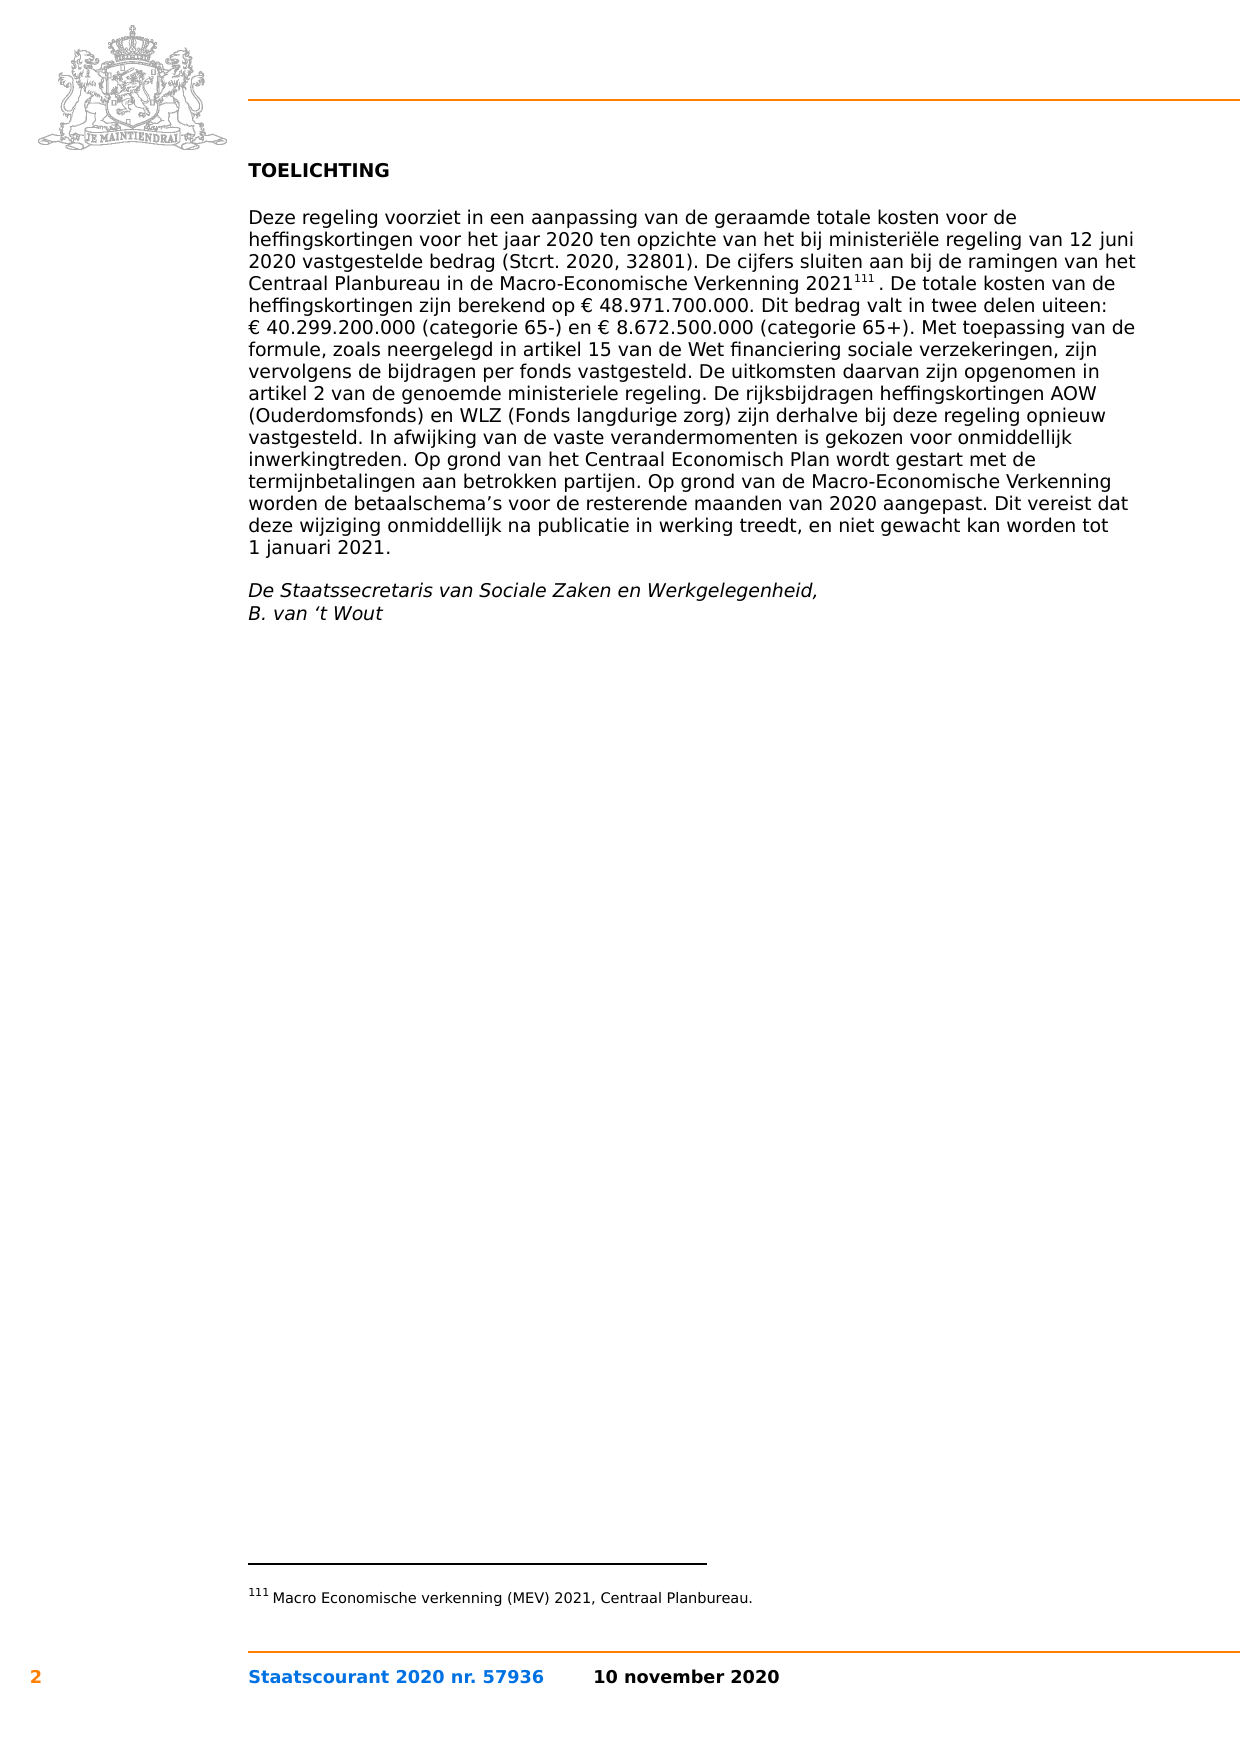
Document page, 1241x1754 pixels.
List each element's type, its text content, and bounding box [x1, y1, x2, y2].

text De Staatssecretaris van Sociale Zaken en Werkgelegenheid, B. van ‘t Wout [248, 580, 1163, 624]
subtitle TOELICHTING [248, 160, 1163, 182]
text Deze regeling voorziet in een aanpassing van de geraamde totale kosten voor de heffingskortingen voor het jaar 2020 ten opzichte van het bij ministeriële regeling van 12 juni 2020 vastgestelde bedrag (Stcrt. 2020, 32801). De cijfers sluiten aan bij de ramingen van het Centraal Planbureau in de Macro-Economische Verkenning 2021. De totale kosten van de heffingskortingen zijn berekend op € 48.971.700.000. Dit bedrag valt in twee delen uiteen: € 40.299.200.000 (categorie 65-) en € 8.672.500.000 (categorie 65+). Met toepassing van de formule, zoals neergelegd in artikel 15 van de Wet financiering sociale verzekeringen, zijn vervolgens de bijdragen per fonds vastgesteld. De uitkomsten daarvan zijn opgenomen in artikel 2 van de genoemde ministeriele regeling. De rijksbijdragen heffingskortingen AOW (Ouderdomsfonds) en WLZ (Fonds langdurige zorg) zijn derhalve bij deze regeling opnieuw vastgesteld. In afwijking van de vaste verandermomenten is gekozen voor onmiddellijk inwerkingtreden. Op grond van het Centraal Economisch Plan wordt gestart met de termijnbetalingen aan betrokken partijen. Op grond van de Macro-Economische Verkenning worden de betaalschema’s voor de resterende maanden van 2020 aangepast. Dit vereist dat deze wijziging onmiddellijk na publicatie in werking treedt, en niet gewacht kan worden tot 1 januari 2021. [248, 207, 1163, 558]
text Macro Economische verkenning (MEV) 2021, Centraal Planbureau. [248, 1586, 1163, 1608]
picture [38, 25, 227, 150]
